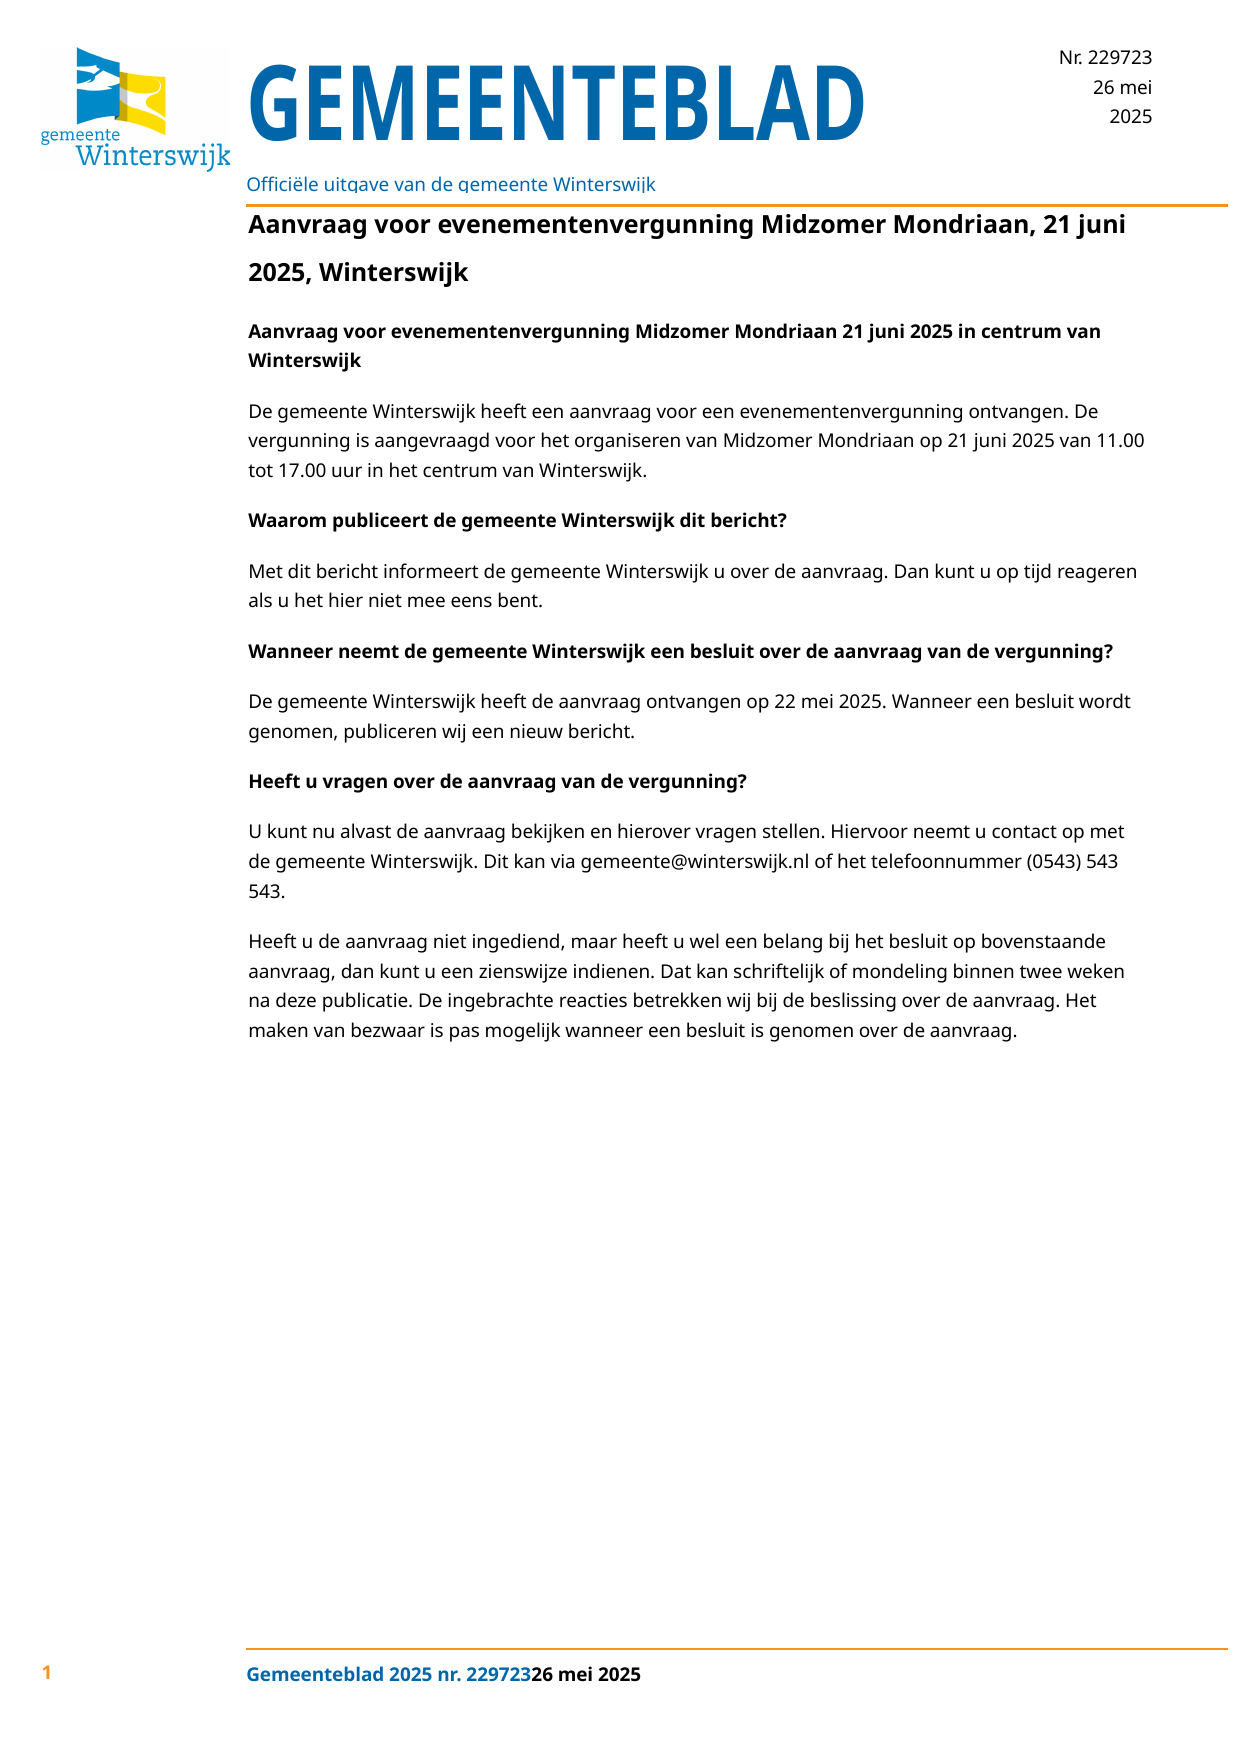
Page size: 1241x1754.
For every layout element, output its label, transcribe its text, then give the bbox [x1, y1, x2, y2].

picture [41, 47, 231, 172]
text Aanvraag voor evenementenvergunning Midzomer Mondriaan 21 juni 2025 in centrum van Winterswijk [248, 318, 1152, 373]
text Wanneer neemt de gemeente Winterswijk een besluit over de aanvraag van de vergunning? [248, 638, 1152, 664]
text De gemeente Winterswijk heeft een aanvraag voor een evenementenvergunning ontvangen. De vergunning is aangevraagd voor het organiseren van Midzomer Mondriaan op 21 juni 2025 van 11.00 tot 17.00 uur in het centrum van Winterswijk. [248, 398, 1152, 483]
text Aanvraag voor evenementenvergunning Midzomer Mondriaan, 21 juni 2025, Winterswijk [248, 207, 1152, 288]
text U kunt nu alvast de aanvraag bekijken en hierover vragen stellen. Hiervoor neemt u contact op met de gemeente Winterswijk. Dit kan via gemeente@winterswijk.nl of het telefoonnummer (0543) 543 543. [248, 819, 1152, 904]
text De gemeente Winterswijk heeft de aanvraag ontvangen op 22 mei 2025. Wanneer een besluit wordt genomen, publiceren wij een nieuw bericht. [248, 688, 1152, 744]
text Heeft u vragen over de aanvraag van de vergunning? [248, 768, 1152, 794]
text Waarom publiceert de gemeente Winterswijk dit bericht? [248, 507, 1152, 533]
text Met dit bericht informeert de gemeente Winterswijk u over de aanvraag. Dan kunt u op tijd reageren als u het hier niet mee eens bent. [248, 558, 1152, 613]
picture [225, 153, 231, 162]
text Heeft u de aanvraag niet ingediend, maar heeft u wel een belang bij het besluit op bovenstaande aanvraag, dan kunt u een zienswijze indienen. Dat kan schriftelijk of mondeling binnen twee weken na deze publicatie. De ingebrachte reacties betrekken wij bij de beslissing over de aanvraag. Het maken van bezwaar is pas mogelijk wanneer een besluit is genomen over de aanvraag. [248, 928, 1152, 1043]
